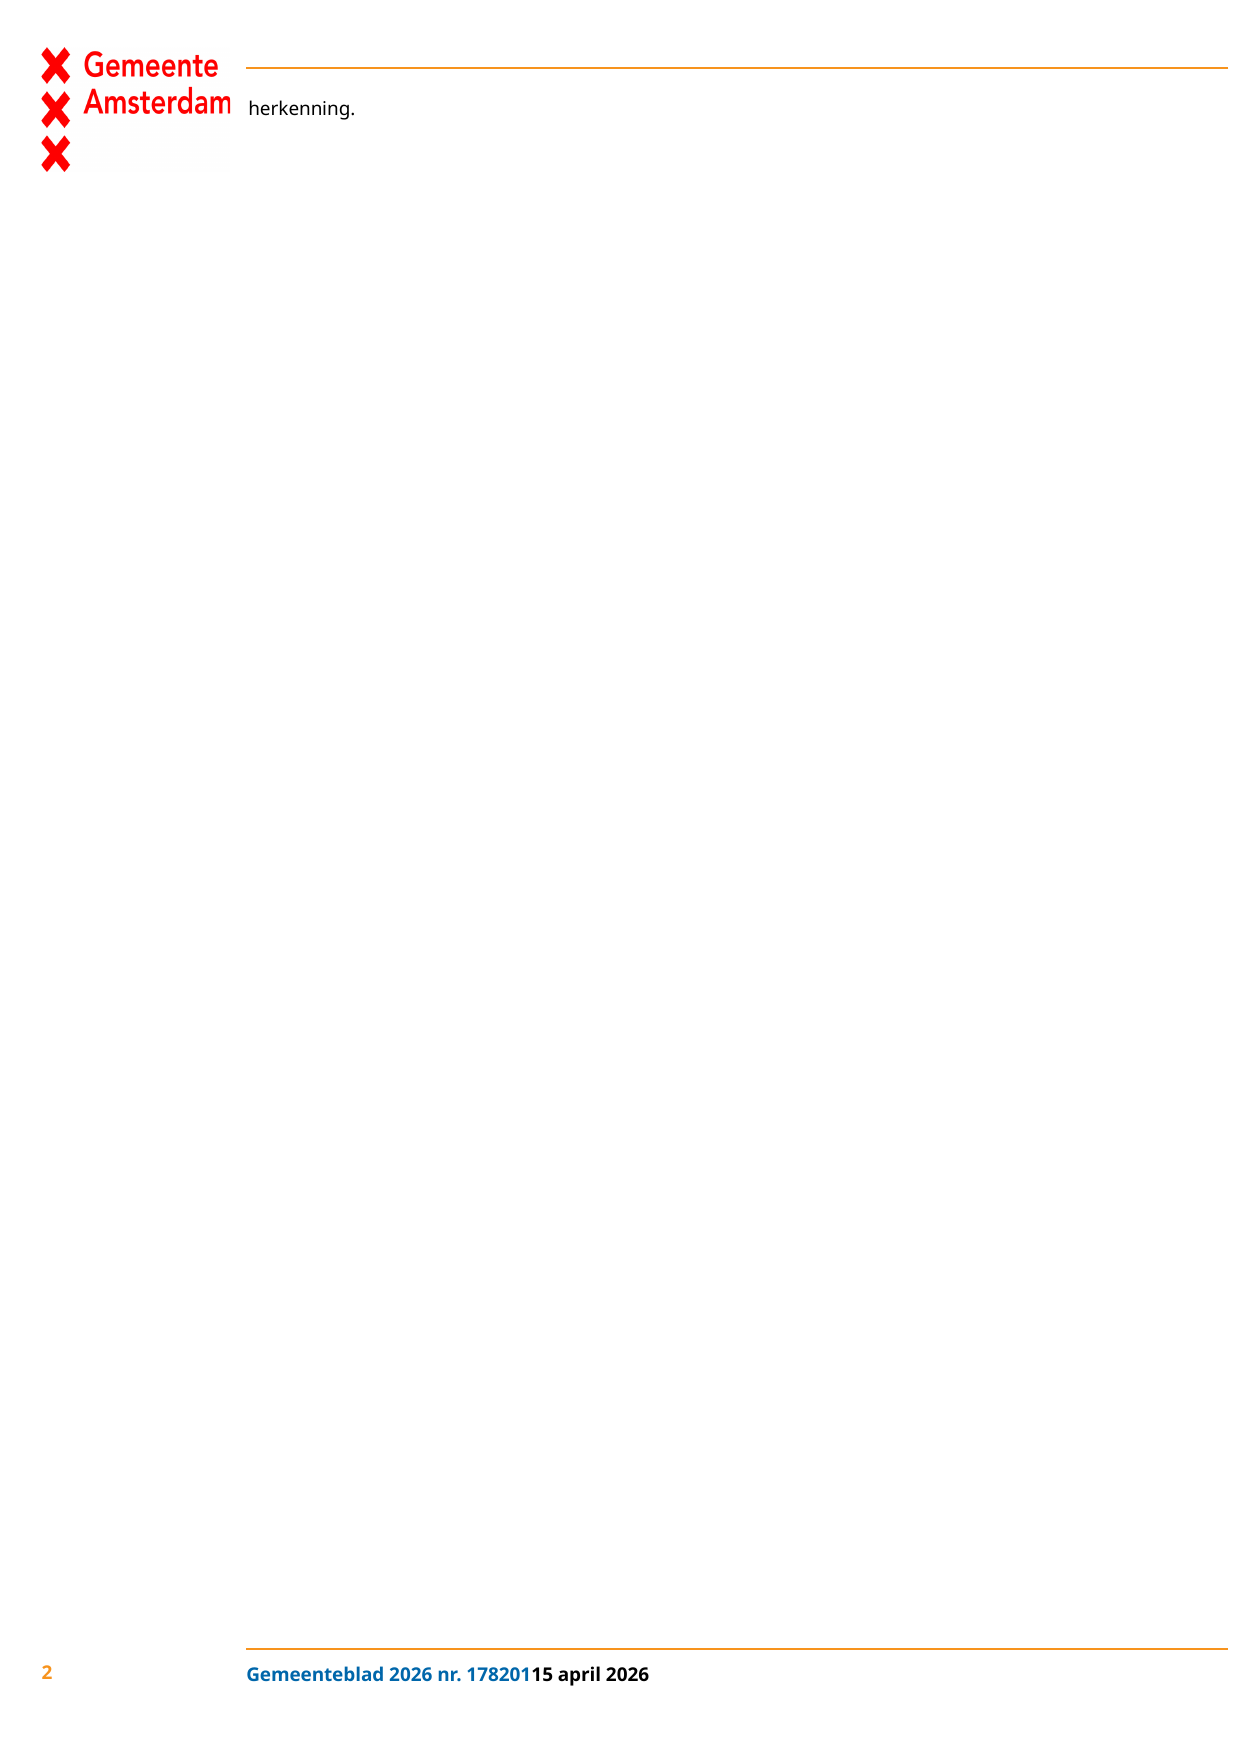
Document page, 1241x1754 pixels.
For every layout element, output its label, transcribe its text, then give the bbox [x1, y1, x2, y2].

picture [41, 47, 231, 172]
text herkenning. [248, 95, 1152, 121]
